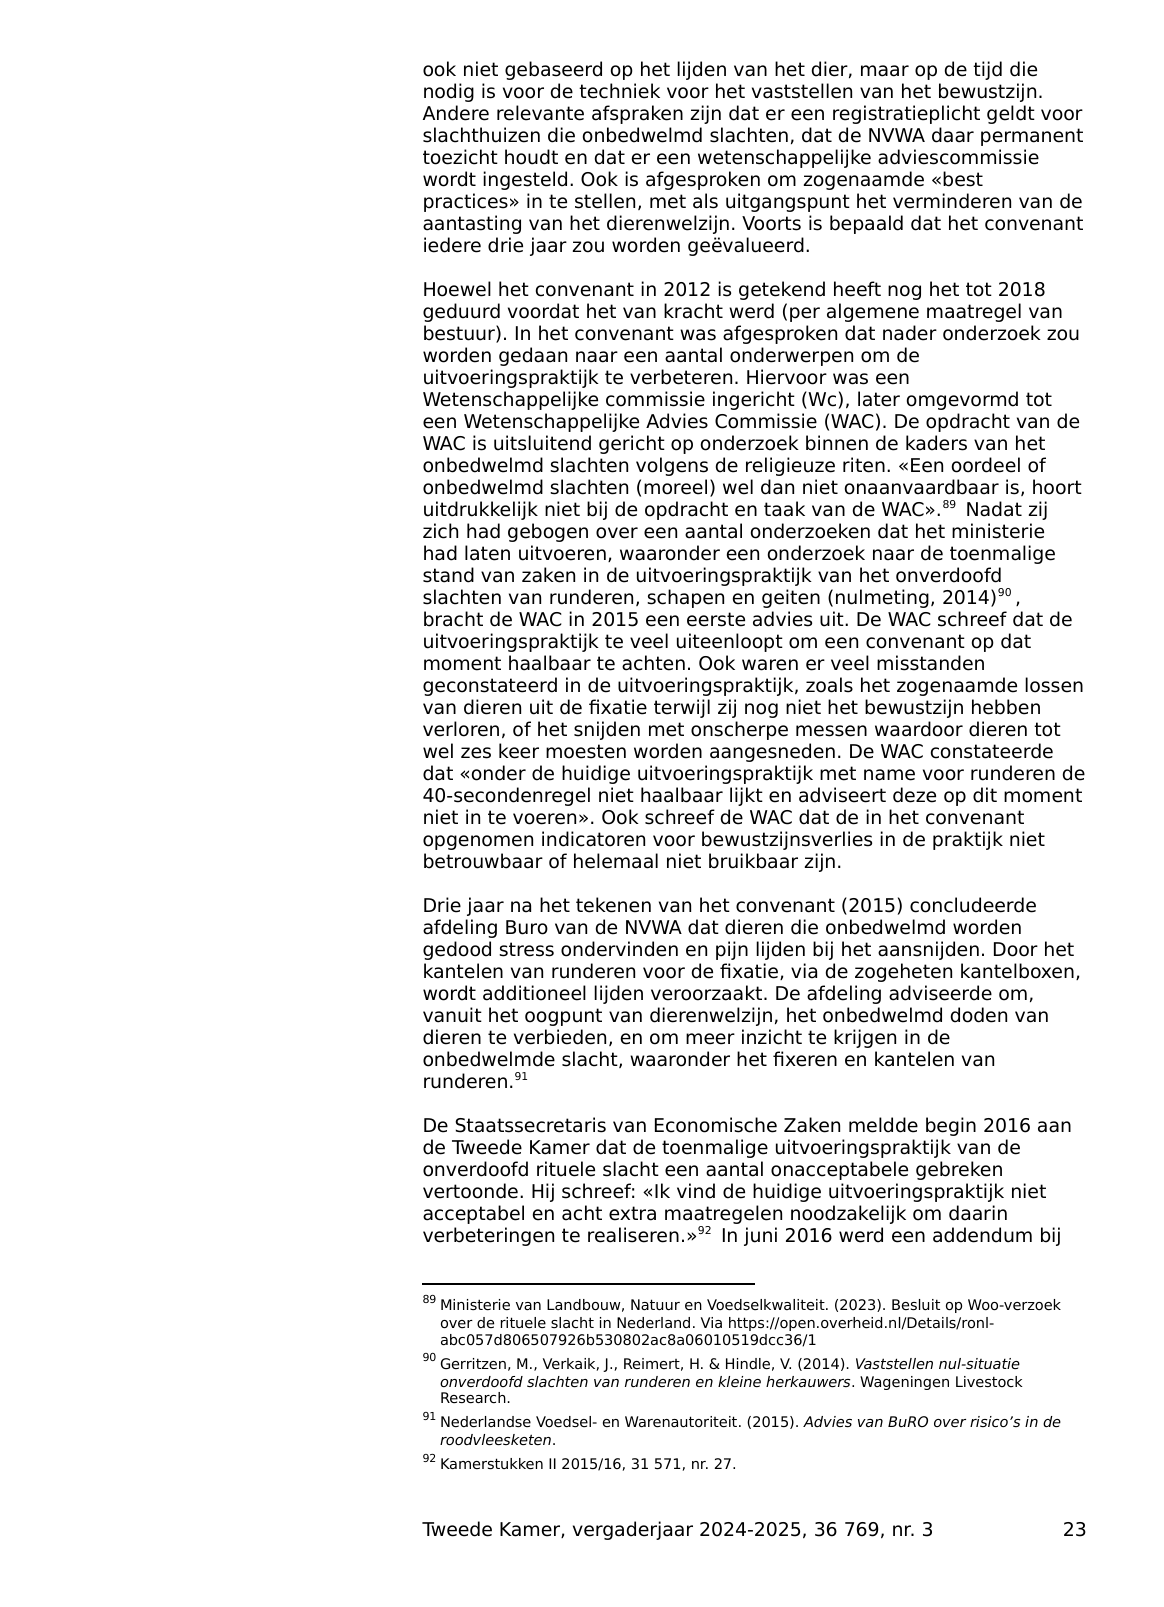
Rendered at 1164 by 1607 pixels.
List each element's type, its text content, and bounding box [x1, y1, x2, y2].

text Hoewel het convenant in 2012 is getekend heeft nog het tot 2018 geduurd voordat het van kracht werd (per algemene maatregel van bestuur). In het convenant was afgesproken dat nader onderzoek zou worden gedaan naar een aantal onderwerpen om de uitvoeringspraktijk te verbeteren. Hiervoor was een Wetenschappelijke commissie ingericht (Wc), later omgevormd tot een Wetenschappelijke Advies Commissie (WAC). De opdracht van de WAC is uitsluitend gericht op onderzoek binnen de kaders van het onbedwelmd slachten volgens de religieuze riten. «Een oordeel of onbedwelmd slachten (moreel) wel dan niet onaanvaardbaar is, hoort uitdrukkelijk niet bij de opdracht en taak van de WAC». Nadat zij zich had gebogen over een aantal onderzoeken dat het ministerie had laten uitvoeren, waaronder een onderzoek naar de toenmalige stand van zaken in de uitvoeringspraktijk van het onverdoofd slachten van runderen, schapen en geiten (nulmeting, 2014), bracht de WAC in 2015 een eerste advies uit. De WAC schreef dat de uitvoeringspraktijk te veel uiteenloopt om een convenant op dat moment haalbaar te achten. Ook waren er veel misstanden geconstateerd in de uitvoeringspraktijk, zoals het zogenaamde lossen van dieren uit de fixatie terwijl zij nog niet het bewustzijn hebben verloren, of het snijden met onscherpe messen waardoor dieren tot wel zes keer moesten worden aangesneden. De WAC constateerde dat «onder de huidige uitvoeringspraktijk met name voor runderen de 40-secondenregel niet haalbaar lijkt en adviseert deze op dit moment niet in te voeren». Ook schreef de WAC dat de in het convenant opgenomen indicatoren voor bewustzijnsverlies in de praktijk niet betrouwbaar of helemaal niet bruikbaar zijn. [422, 279, 1087, 872]
text Nederlandse Voedsel- en Warenautoriteit. (2015). Advies van BuRO over risico’s in de roodvleesketen. [422, 1410, 1087, 1449]
text Kamerstukken II 2015/16, 31 571, nr. 27. [422, 1452, 1087, 1474]
text De Staatssecretaris van Economische Zaken meldde begin 2016 aan de Tweede Kamer dat de toenmalige uitvoeringspraktijk van de onverdoofd rituele slacht een aantal onacceptabele gebreken vertoonde. Hij schreef: «Ik vind de huidige uitvoeringspraktijk niet acceptabel en acht extra maatregelen noodzakelijk om daarin verbeteringen te realiseren.» In juni 2016 werd een addendum bij [422, 1115, 1087, 1247]
text Gerritzen, M., Verkaik, J., Reimert, H. & Hindle, V. (2014). Vaststellen nul-situatie onverdoofd slachten van runderen en kleine herkauwers. Wageningen Livestock Research. [422, 1352, 1087, 1407]
text Ministerie van Landbouw, Natuur en Voedselkwaliteit. (2023). Besluit op Woo-verzoek over de rituele slacht in Nederland. Via https://open.overheid.nl/Details/ronl-abc057d806507926b530802ac8a06010519dcc36/1 [422, 1293, 1087, 1349]
text ook niet gebaseerd op het lijden van het dier, maar op de tijd die nodig is voor de techniek voor het vaststellen van het bewustzijn. Andere relevante afspraken zijn dat er een registratieplicht geldt voor slachthuizen die onbedwelmd slachten, dat de NVWA daar permanent toezicht houdt en dat er een wetenschappelijke adviescommissie wordt ingesteld. Ook is afgesproken om zogenaamde «best practices» in te stellen, met als uitgangspunt het verminderen van de aantasting van het dierenwelzijn. Voorts is bepaald dat het convenant iedere drie jaar zou worden geëvalueerd. [422, 59, 1087, 257]
text Drie jaar na het tekenen van het convenant (2015) concludeerde afdeling Buro van de NVWA dat dieren die onbedwelmd worden gedood stress ondervinden en pijn lijden bij het aansnijden. Door het kantelen van runderen voor de fixatie, via de zogeheten kantelboxen, wordt additioneel lijden veroorzaakt. De afdeling adviseerde om, vanuit het oogpunt van dierenwelzijn, het onbedwelmd doden van dieren te verbieden, en om meer inzicht te krijgen in de onbedwelmde slacht, waaronder het fixeren en kantelen van runderen. [422, 895, 1087, 1092]
